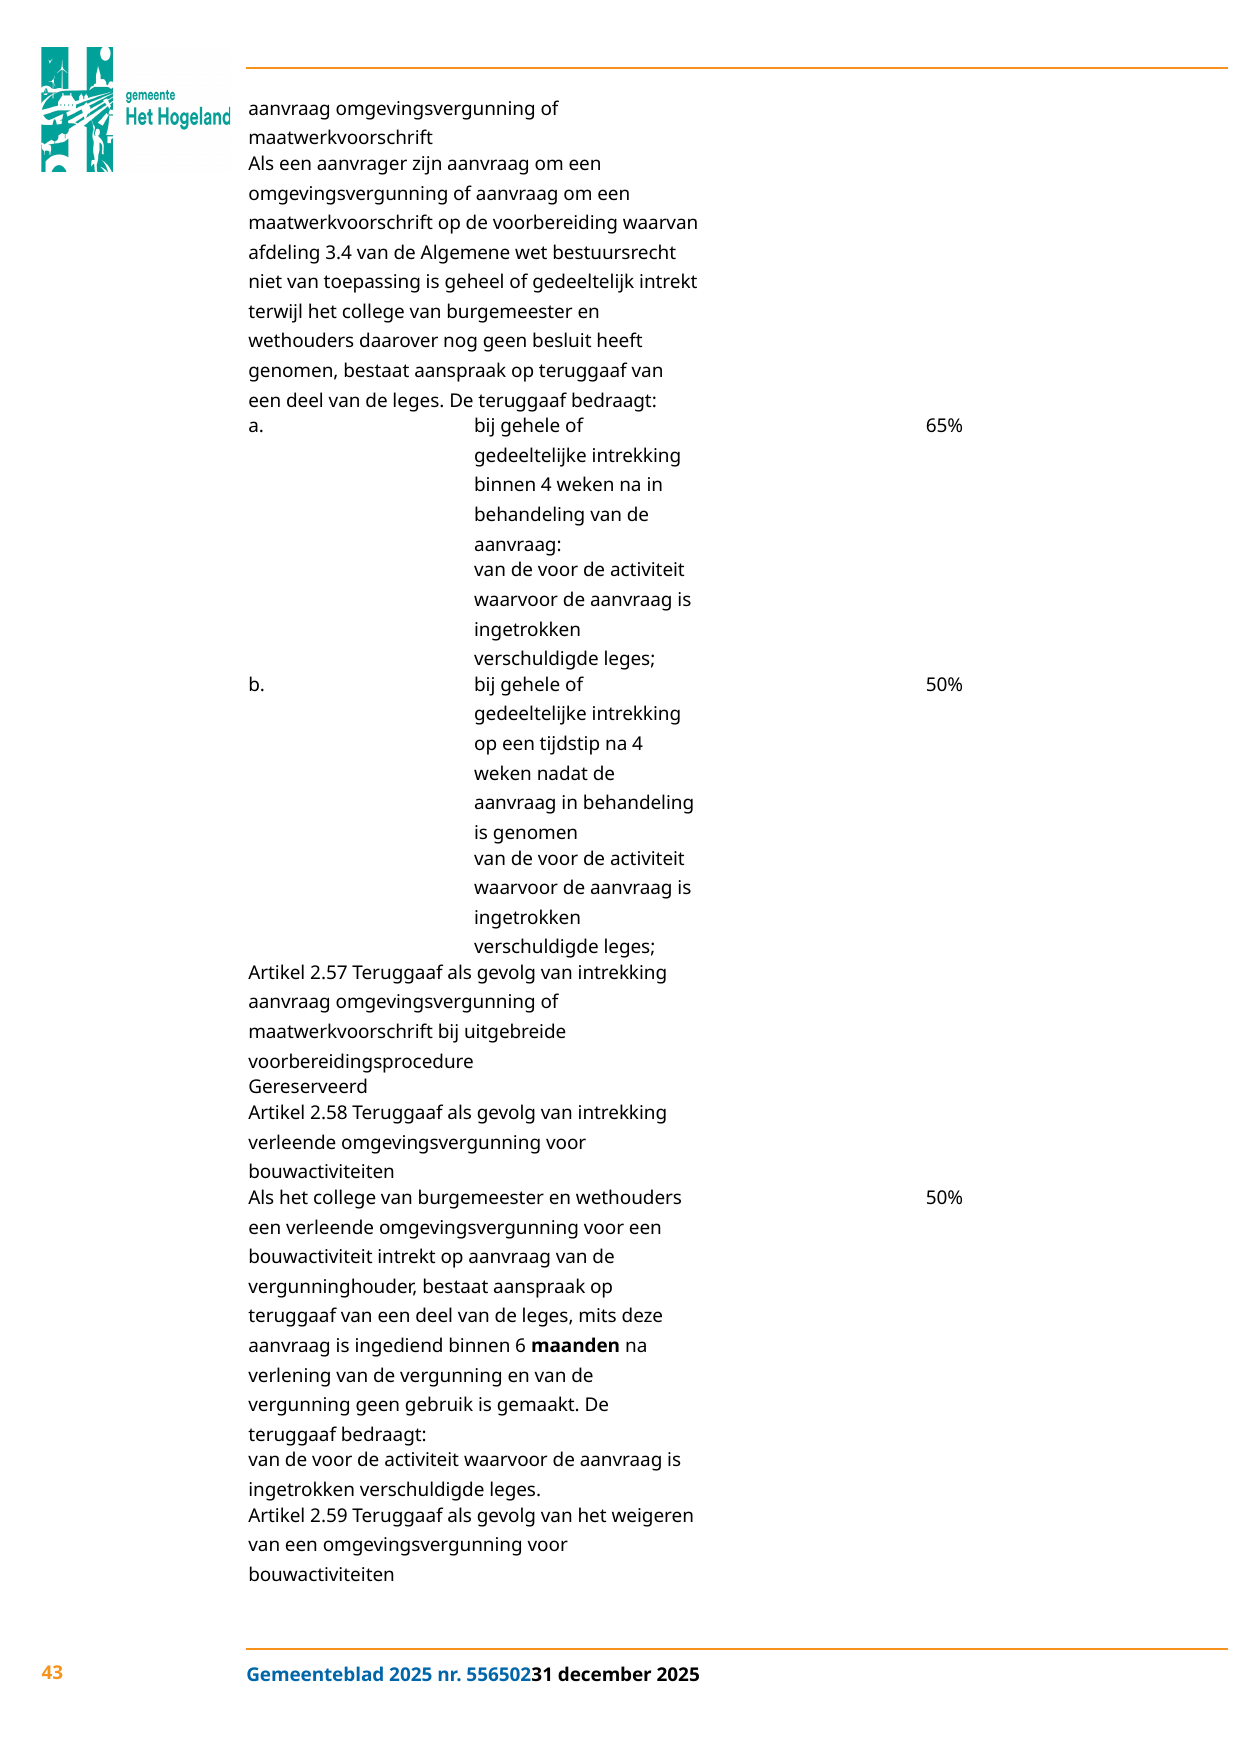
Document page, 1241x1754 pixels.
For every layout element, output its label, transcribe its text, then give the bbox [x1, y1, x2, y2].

table_cell [926, 845, 1152, 959]
table_cell 50% [926, 1184, 1152, 1447]
table_cell [926, 1447, 1152, 1502]
table_cell [926, 150, 1152, 412]
table_cell [700, 671, 926, 845]
table_cell van de voor de activiteit waarvoor de aanvraag is ingetrokken verschuldigde leges. [248, 1447, 700, 1502]
table_cell [700, 1074, 926, 1099]
table_cell bij gehele of gedeeltelijke intrekking op een tijdstip na 4 weken nadat de aanvraag in behandeling is genomen [474, 671, 700, 845]
table_cell Artikel 2.58 Teruggaaf als gevolg van intrekking verleende omgevingsvergunning voor bouwactiviteiten [248, 1099, 700, 1184]
table_cell Artikel 2.59 Teruggaaf als gevolg van het weigeren van een omgevingsvergunning voor bouwactiviteiten [248, 1502, 700, 1587]
picture [41, 47, 231, 172]
table_cell b. [248, 671, 474, 959]
table_cell [926, 95, 1152, 150]
table_cell Artikel 2.57 Teruggaaf als gevolg van intrekking aanvraag omgevingsvergunning of maatwerkvoorschrift bij uitgebreide voorbereidingsprocedure [248, 959, 700, 1074]
table_cell bij gehele of gedeeltelijke intrekking binnen 4 weken na in behandeling van de aanvraag: [474, 413, 700, 557]
table_cell [926, 1099, 1152, 1184]
table_cell Gereserveerd [248, 1074, 700, 1099]
table_cell [700, 845, 926, 959]
table_cell [700, 557, 926, 671]
table_cell 65% [926, 413, 1152, 557]
table_cell aanvraag omgevingsvergunning of maatwerkvoorschrift [248, 95, 700, 150]
table_cell [700, 1184, 926, 1447]
table_cell [700, 1099, 926, 1184]
table_cell [700, 1447, 926, 1502]
table_cell [926, 557, 1152, 671]
table_cell [926, 1502, 1152, 1587]
table_cell van de voor de activiteit waarvoor de aanvraag is ingetrokken verschuldigde leges; [474, 557, 700, 671]
table_cell 50% [926, 671, 1152, 845]
table_cell Als een aanvrager zijn aanvraag om een omgevingsvergunning of aanvraag om een maatwerkvoorschrift op de voorbereiding waarvan afdeling 3.4 van de Algemene wet bestuursrecht niet van toepassing is geheel of gedeeltelijk intrekt terwijl het college van burgemeester en wethouders daarover nog geen besluit heeft genomen, bestaat aanspraak op teruggaaf van een deel van de leges. De teruggaaf bedraagt: [248, 150, 700, 412]
table_cell a. [248, 413, 474, 671]
table_cell [700, 959, 926, 1074]
table_cell [700, 1502, 926, 1587]
table_cell van de voor de activiteit waarvoor de aanvraag is ingetrokken verschuldigde leges; [474, 845, 700, 959]
table_cell Als het college van burgemeester en wethouders een verleende omgevingsvergunning voor een bouwactiviteit intrekt op aanvraag van de vergunninghouder, bestaat aanspraak op teruggaaf van een deel van de leges, mits deze aanvraag is ingediend binnen 6 maanden na verlening van de vergunning en van de vergunning geen gebruik is gemaakt. De teruggaaf bedraagt: [248, 1184, 700, 1447]
table_cell [926, 1074, 1152, 1099]
table_cell [700, 413, 926, 557]
table_cell [700, 95, 926, 150]
table_cell [926, 959, 1152, 1074]
table_cell [700, 150, 926, 412]
